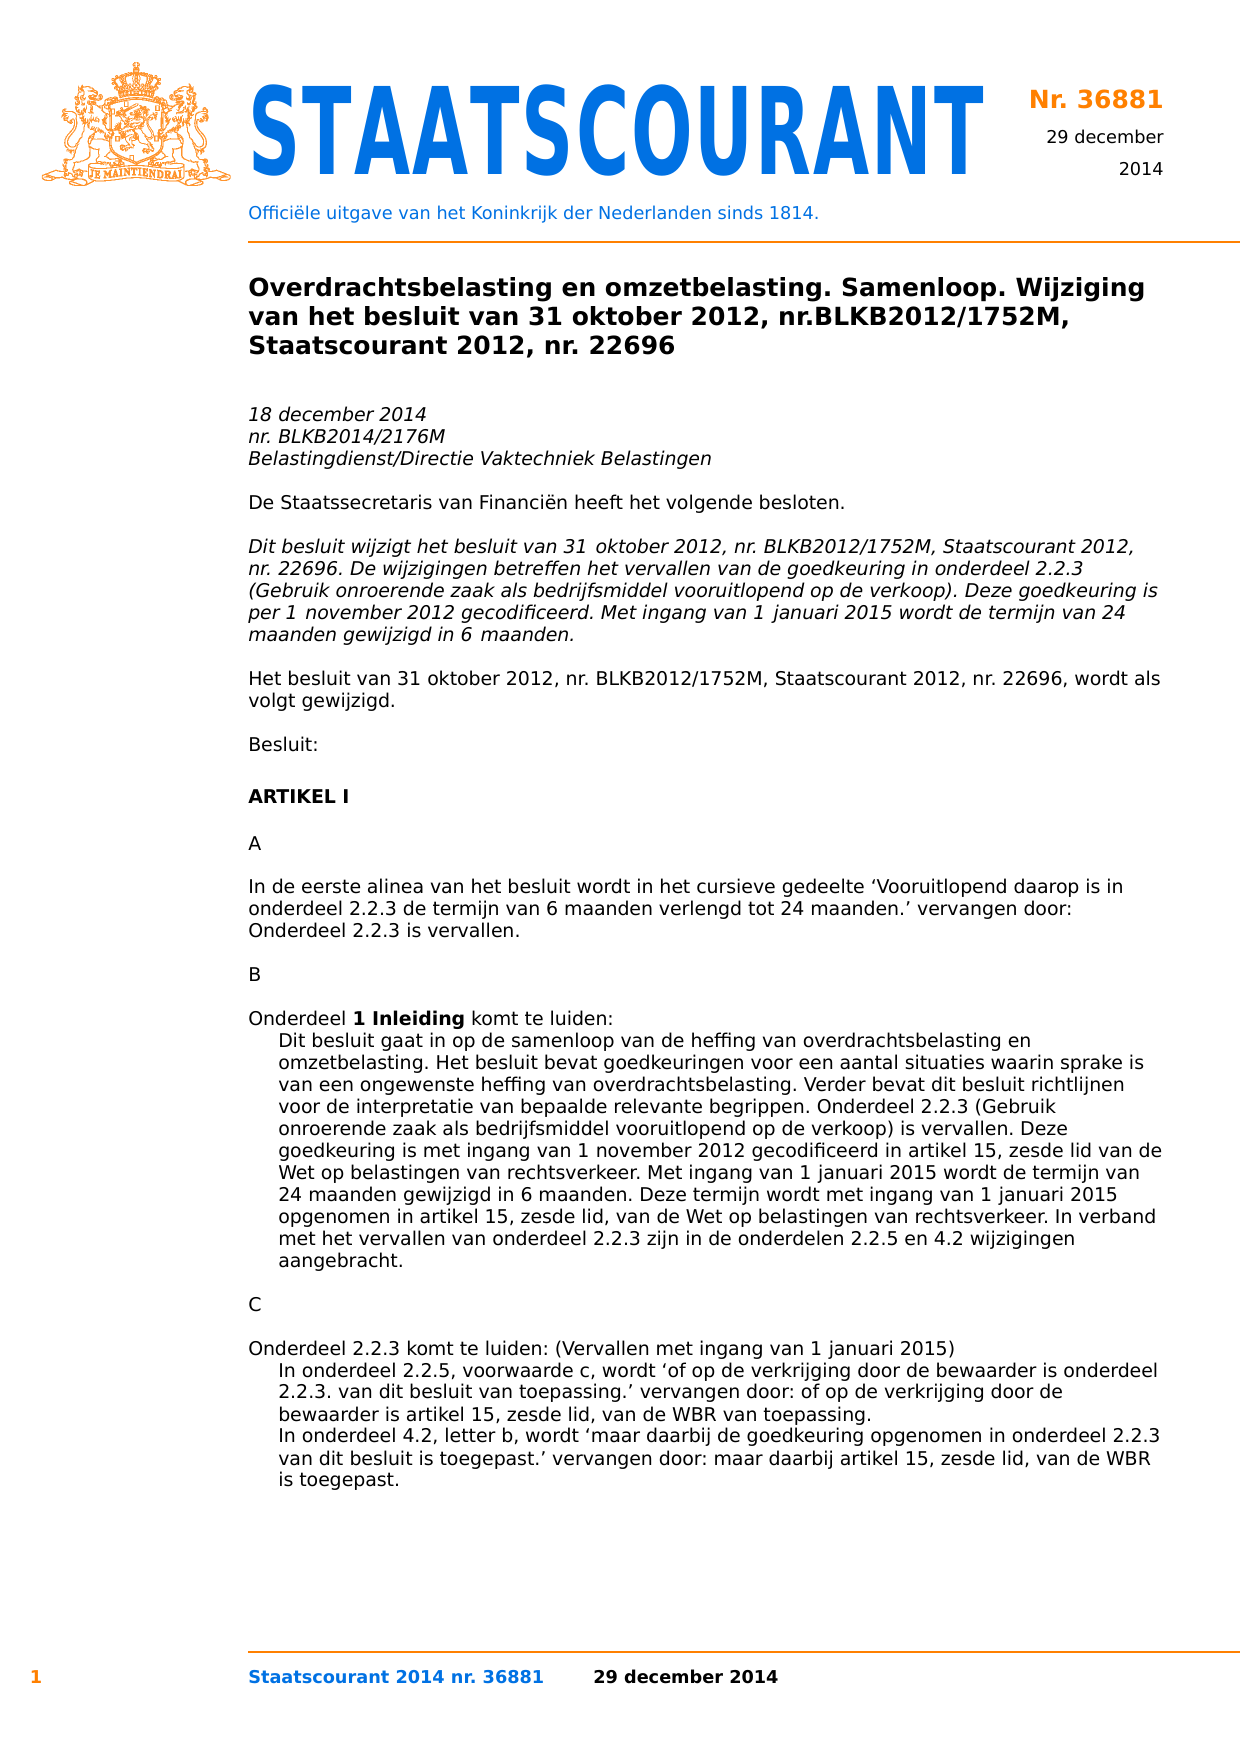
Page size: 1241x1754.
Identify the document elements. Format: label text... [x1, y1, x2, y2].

table_header STAATSCOURANT [248, 62, 998, 203]
table_header [25, 62, 248, 241]
text In onderdeel 4.2, letter b, wordt ‘maar daarbij de goedkeuring opgenomen in onderdeel 2.2.3 van dit besluit is toegepast.’ vervangen door: maar daarbij artikel 15, zesde lid, van de WBR is toegepast. [278, 1425, 1163, 1491]
text Dit besluit gaat in op de samenloop van de heffing van overdrachtsbelasting en omzetbelasting. Het besluit bevat goedkeuringen voor een aantal situaties waarin sprake is van een ongewenste heffing van overdrachtsbelasting. Verder bevat dit besluit richtlijnen voor de interpretatie van bepaalde relevante begrippen. Onderdeel 2.2.3 (Gebruik onroerende zaak als bedrijfsmiddel vooruitlopend op de verkoop) is vervallen. Deze goedkeuring is met ingang van 1 november 2012 gecodificeerd in artikel 15, zesde lid van de Wet op belastingen van rechtsverkeer. Met ingang van 1 januari 2015 wordt de termijn van 24 maanden gewijzigd in 6 maanden. Deze termijn wordt met ingang van 1 januari 2015 opgenomen in artikel 15, zesde lid, van de Wet op belastingen van rechtsverkeer. In verband met het vervallen van onderdeel 2.2.3 zijn in de onderdelen 2.2.5 en 4.2 wijzigingen aangebracht. [278, 1030, 1163, 1272]
text De Staatssecretaris van Financiën heeft het volgende besloten. [248, 492, 1163, 514]
text In onderdeel 2.2.5, voorwaarde c, wordt ‘of op de verkrijging door de bewaarder is onderdeel 2.2.3. van dit besluit van toepassing.’ vervangen door: of op de verkrijging door de bewaarder is artikel 15, zesde lid, van de WBR van toepassing. [278, 1359, 1163, 1425]
text 18 december 2014 [248, 404, 1163, 426]
table_cell Officiële uitgave van het Koninkrijk der Nederlanden sinds 1814. [248, 203, 1240, 241]
text Besluit: [248, 733, 1163, 756]
table_header Nr. 36881 [998, 62, 1240, 121]
text Dit besluit wijzigt het besluit van 31 oktober 2012, nr. BLKB2012/1752M, Staatscourant 2012, nr. 22696. De wijzigingen betreffen het vervallen van de goedkeuring in onderdeel 2.2.3 (Gebruik onroerende zaak als bedrijfsmiddel vooruitlopend op de verkoop). Deze goedkeuring is per 1 november 2012 gecodificeerd. Met ingang van 1 januari 2015 wordt de termijn van 24 maanden gewijzigd in 6 maanden. [248, 536, 1163, 646]
text Onderdeel 2.2.3 komt te luiden: (Vervallen met ingang van 1 januari 2015) [248, 1337, 1163, 1359]
text Onderdeel 1 Inleiding komt te luiden: [248, 1008, 1163, 1030]
table_cell 29 december [998, 121, 1240, 153]
text In de eerste alinea van het besluit wordt in het cursieve gedeelte ‘Vooruitlopend daarop is in onderdeel 2.2.3 de termijn van 6 maanden verlengd tot 24 maanden.’ vervangen door: Onderdeel 2.2.3 is vervallen. [248, 876, 1163, 942]
subtitle Overdrachtsbelasting en omzetbelasting. Samenloop. Wijziging van het besluit van 31 oktober 2012, nr.BLKB2012/1752M, Staatscourant 2012, nr. 22696 [248, 273, 1163, 361]
subtitle ARTIKEL I [248, 786, 1163, 807]
text nr. BLKB2014/2176M [248, 426, 1163, 448]
picture [41, 62, 231, 186]
text Belastingdienst/Directie Vaktechniek Belastingen [248, 448, 1163, 470]
text Het besluit van 31 oktober 2012, nr. BLKB2012/1752M, Staatscourant 2012, nr. 22696, wordt als volgt gewijzigd. [248, 668, 1163, 712]
text B [248, 964, 1163, 986]
table_cell 2014 [998, 153, 1240, 203]
text A [248, 832, 1163, 854]
text C [248, 1294, 1163, 1316]
